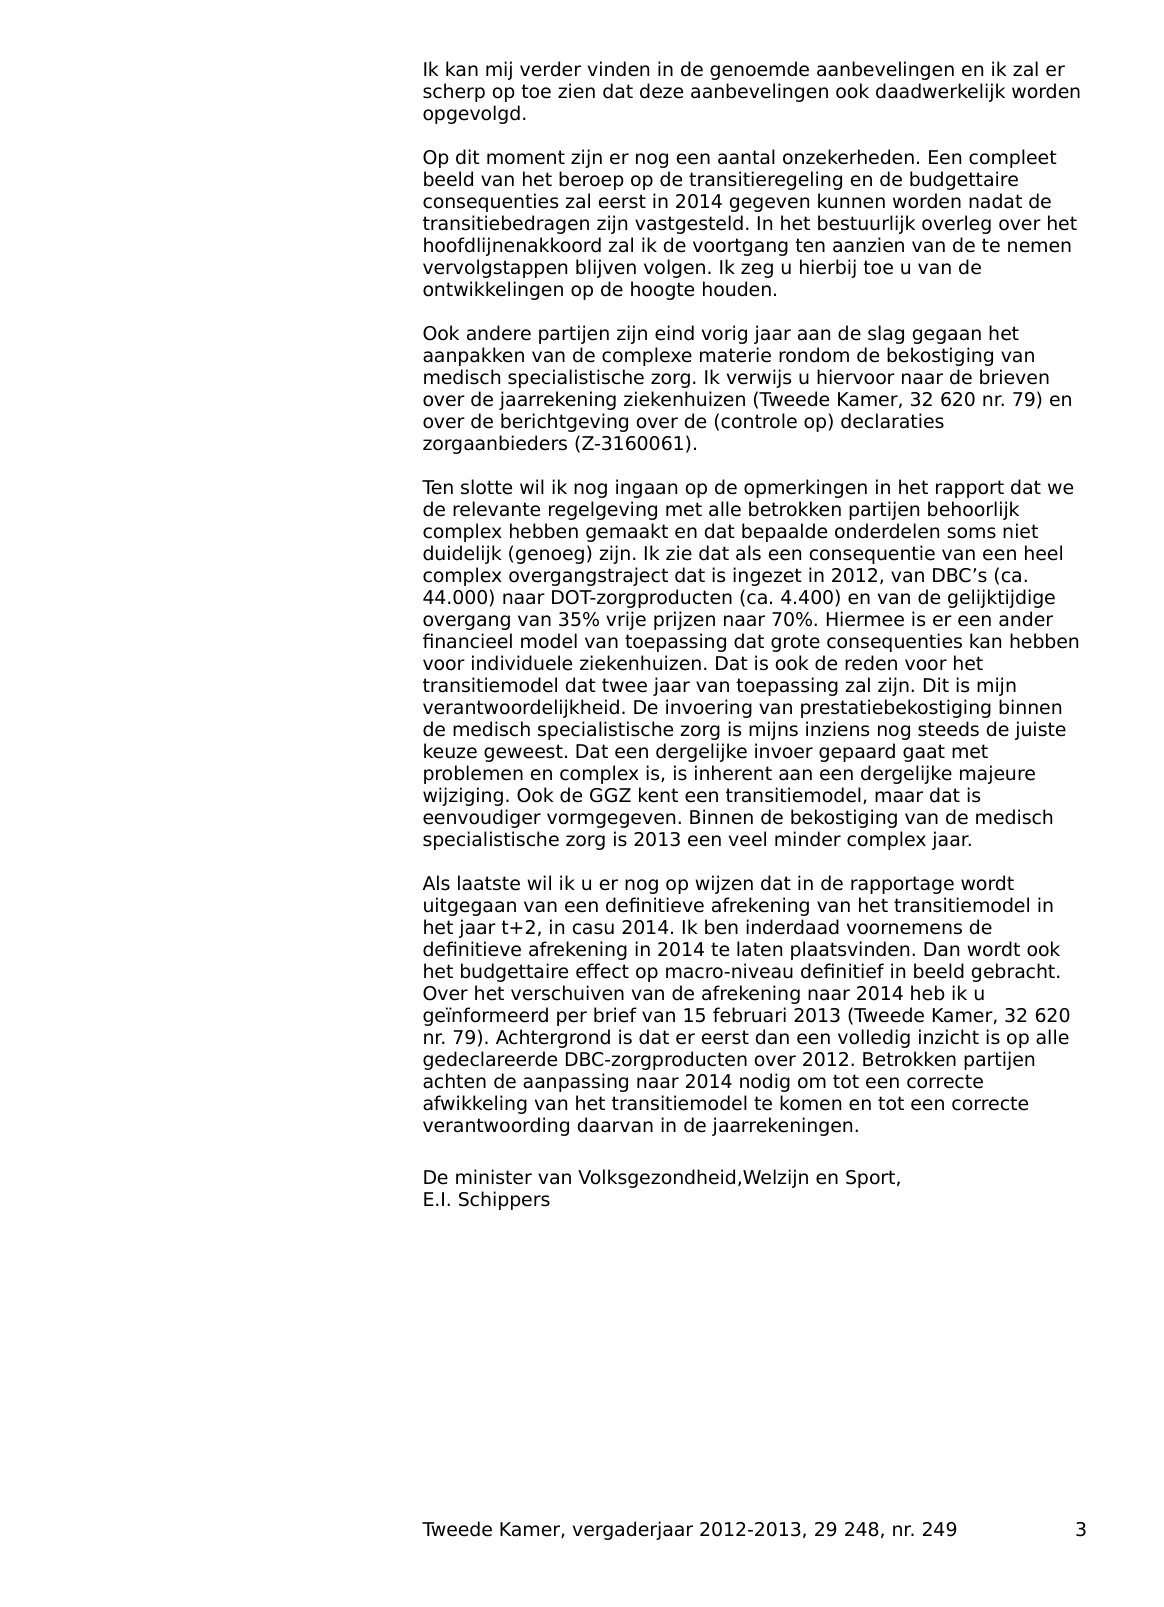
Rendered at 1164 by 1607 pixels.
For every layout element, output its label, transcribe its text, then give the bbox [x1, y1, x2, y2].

text Ook andere partijen zijn eind vorig jaar aan de slag gegaan het aanpakken van de complexe materie rondom de bekostiging van medisch specialistische zorg. Ik verwijs u hiervoor naar de brieven over de jaarrekening ziekenhuizen (Tweede Kamer, 32 620 nr. 79) en over de berichtgeving over de (controle op) declaraties zorgaanbieders (Z-3160061). [422, 323, 1087, 455]
text De minister van Volksgezondheid,Welzijn en Sport, E.I. Schippers [422, 1167, 1087, 1211]
text Ik kan mij verder vinden in de genoemde aanbevelingen en ik zal er scherp op toe zien dat deze aanbevelingen ook daadwerkelijk worden opgevolgd. [422, 59, 1087, 125]
text Over het verschuiven van de afrekening naar 2014 heb ik u geïnformeerd per brief van 15 februari 2013 (Tweede Kamer, 32 620 nr. 79). Achtergrond is dat er eerst dan een volledig inzicht is op alle gedeclareerde DBC-zorgproducten over 2012. Betrokken partijen achten de aanpassing naar 2014 nodig om tot een correcte afwikkeling van het transitiemodel te komen en tot een correcte verantwoording daarvan in de jaarrekeningen. [422, 983, 1087, 1137]
text Als laatste wil ik u er nog op wijzen dat in de rapportage wordt uitgegaan van een definitieve afrekening van het transitiemodel in het jaar t+2, in casu 2014. Ik ben inderdaad voornemens de definitieve afrekening in 2014 te laten plaatsvinden. Dan wordt ook het budgettaire effect op macro-niveau definitief in beeld gebracht. [422, 873, 1087, 983]
text Op dit moment zijn er nog een aantal onzekerheden. Een compleet beeld van het beroep op de transitieregeling en de budgettaire consequenties zal eerst in 2014 gegeven kunnen worden nadat de transitiebedragen zijn vastgesteld. In het bestuurlijk overleg over het hoofdlijnenakkoord zal ik de voortgang ten aanzien van de te nemen vervolgstappen blijven volgen. Ik zeg u hierbij toe u van de ontwikkelingen op de hoogte houden. [422, 147, 1087, 301]
text Ten slotte wil ik nog ingaan op de opmerkingen in het rapport dat we de relevante regelgeving met alle betrokken partijen behoorlijk complex hebben gemaakt en dat bepaalde onderdelen soms niet duidelijk (genoeg) zijn. Ik zie dat als een consequentie van een heel complex overgangstraject dat is ingezet in 2012, van DBC’s (ca. 44.000) naar DOT-zorgproducten (ca. 4.400) en van de gelijktijdige overgang van 35% vrije prijzen naar 70%. Hiermee is er een ander financieel model van toepassing dat grote consequenties kan hebben voor individuele ziekenhuizen. Dat is ook de reden voor het transitiemodel dat twee jaar van toepassing zal zijn. Dit is mijn verantwoordelijkheid. De invoering van prestatiebekostiging binnen de medisch specialistische zorg is mijns inziens nog steeds de juiste keuze geweest. Dat een dergelijke invoer gepaard gaat met problemen en complex is, is inherent aan een dergelijke majeure wijziging. Ook de GGZ kent een transitiemodel, maar dat is eenvoudiger vormgegeven. Binnen de bekostiging van de medisch specialistische zorg is 2013 een veel minder complex jaar. [422, 477, 1087, 851]
